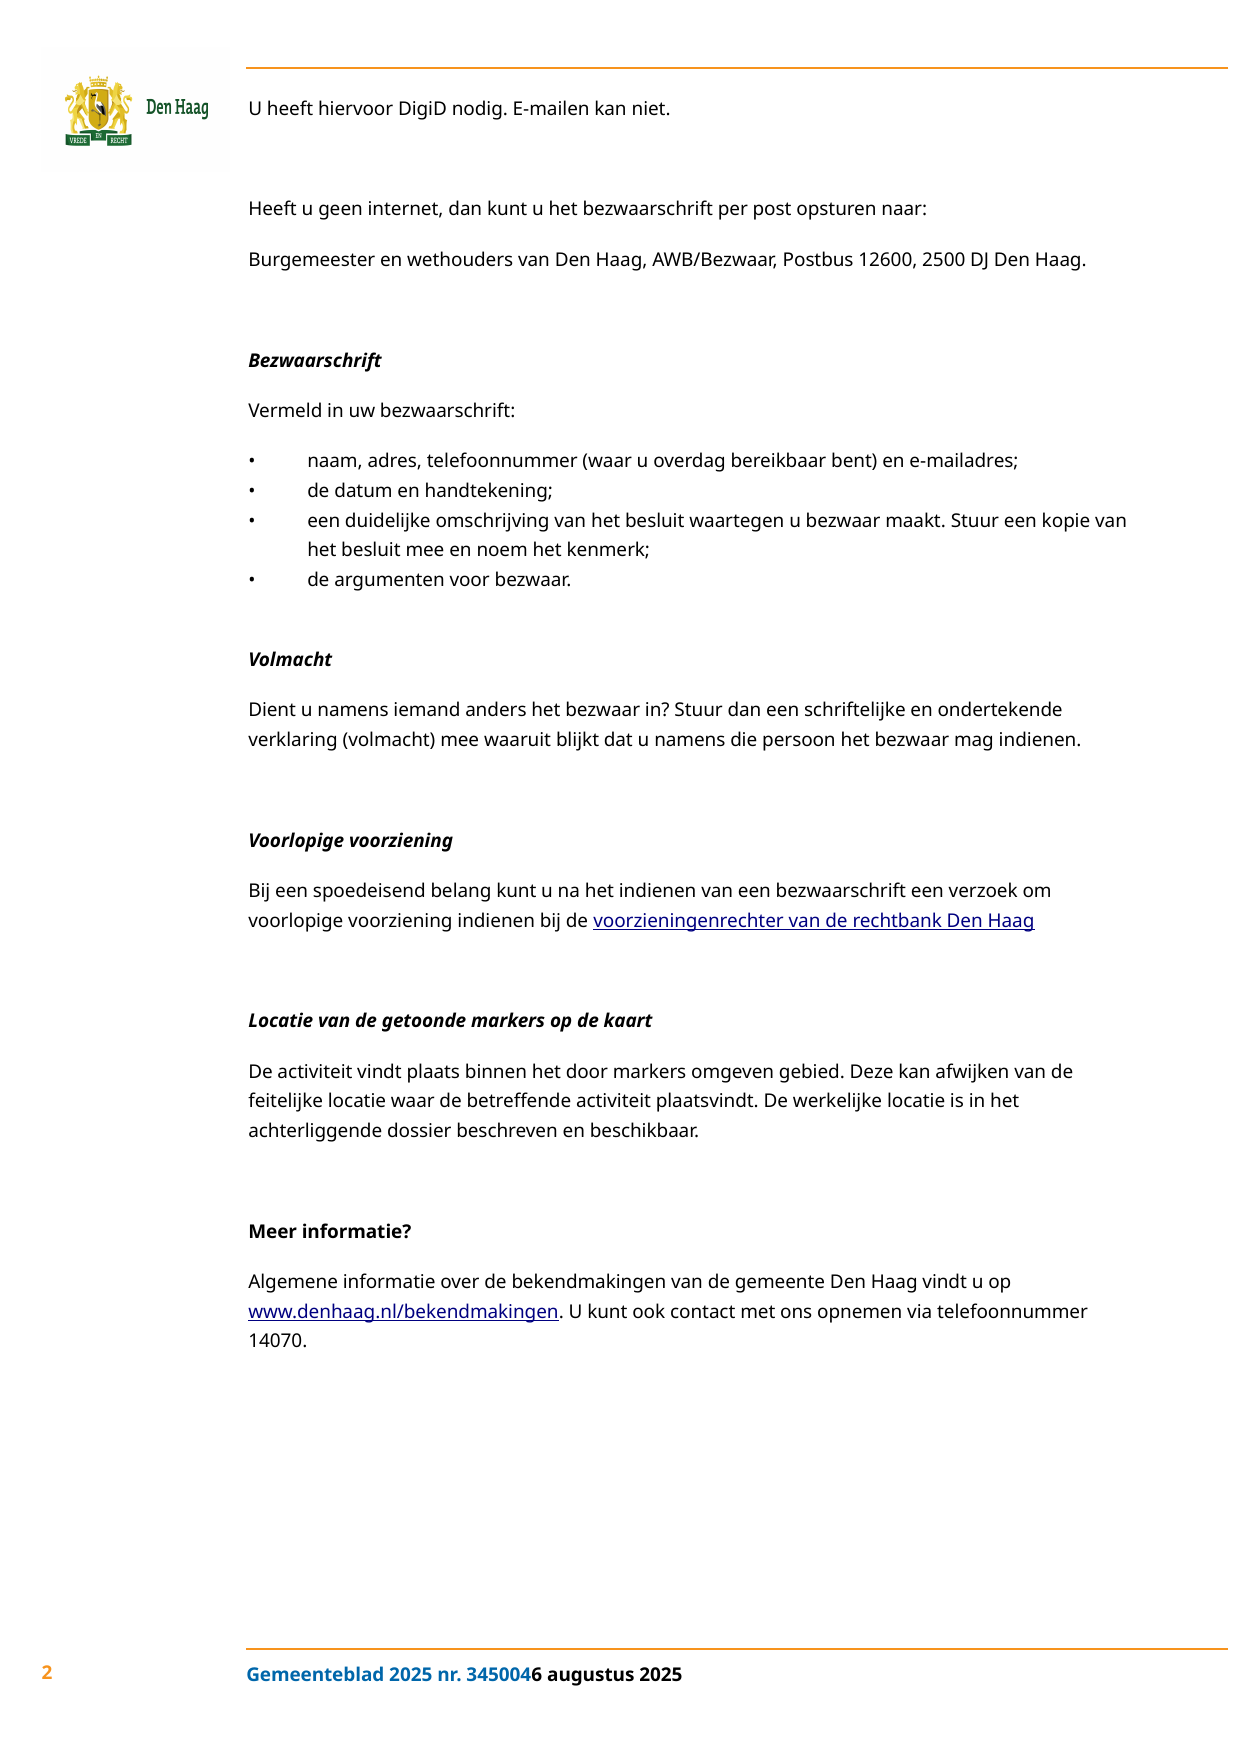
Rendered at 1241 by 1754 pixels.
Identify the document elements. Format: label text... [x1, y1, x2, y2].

text De activiteit vindt plaats binnen het door markers omgeven gebied. Deze kan afwijken van de feitelijke locatie waar de betreffende activiteit plaatsvindt. De werkelijke locatie is in het achterliggende dossier beschreven en beschikbaar. [248, 1058, 1152, 1143]
text Bezwaarschrift [248, 347, 1152, 373]
text Locatie van de getoonde markers op de kaart [248, 1008, 1152, 1033]
text Bij een spoedeisend belang kunt u na het indienen van een bezwaarschrift een verzoek om voorlopige voorziening indienen bij de voorzieningenrechter van de rechtbank Den Haag [248, 877, 1152, 933]
text Volmacht [248, 646, 1152, 672]
text Burgemeester en wethouders van Den Haag, AWB/Bezwaar, Postbus 12600, 2500 DJ Den Haag. [248, 246, 1152, 272]
list de argumenten voor bezwaar. [248, 566, 1152, 592]
list een duidelijke omschrijving van het besluit waartegen u bezwaar maakt. Stuur een kopie van het besluit mee en noem het kenmerk; [248, 507, 1152, 562]
text Algemene informatie over de bekendmakingen van de gemeente Den Haag vindt u op www.denhaag.nl/bekendmakingen. U kunt ook contact met ons opnemen via telefoonnummer 14070. [248, 1268, 1152, 1353]
text U heeft hiervoor DigiD nodig. E-mailen kan niet. [248, 95, 1152, 121]
list naam, adres, telefoonnummer (waar u overdag bereikbaar bent) en e-mailadres; [248, 448, 1152, 473]
text Heeft u geen internet, dan kunt u het bezwaarschrift per post opsturen naar: [248, 196, 1152, 221]
text Meer informatie? [248, 1218, 1152, 1244]
picture [41, 47, 231, 172]
text Voorlopige voorziening [248, 827, 1152, 853]
text Vermeld in uw bezwaarschrift: [248, 397, 1152, 423]
list de datum en handtekening; [248, 477, 1152, 503]
text Dient u namens iemand anders het bezwaar in? Stuur dan een schriftelijke en ondertekende verklaring (volmacht) mee waaruit blijkt dat u namens die persoon het bezwaar mag indienen. [248, 696, 1152, 752]
